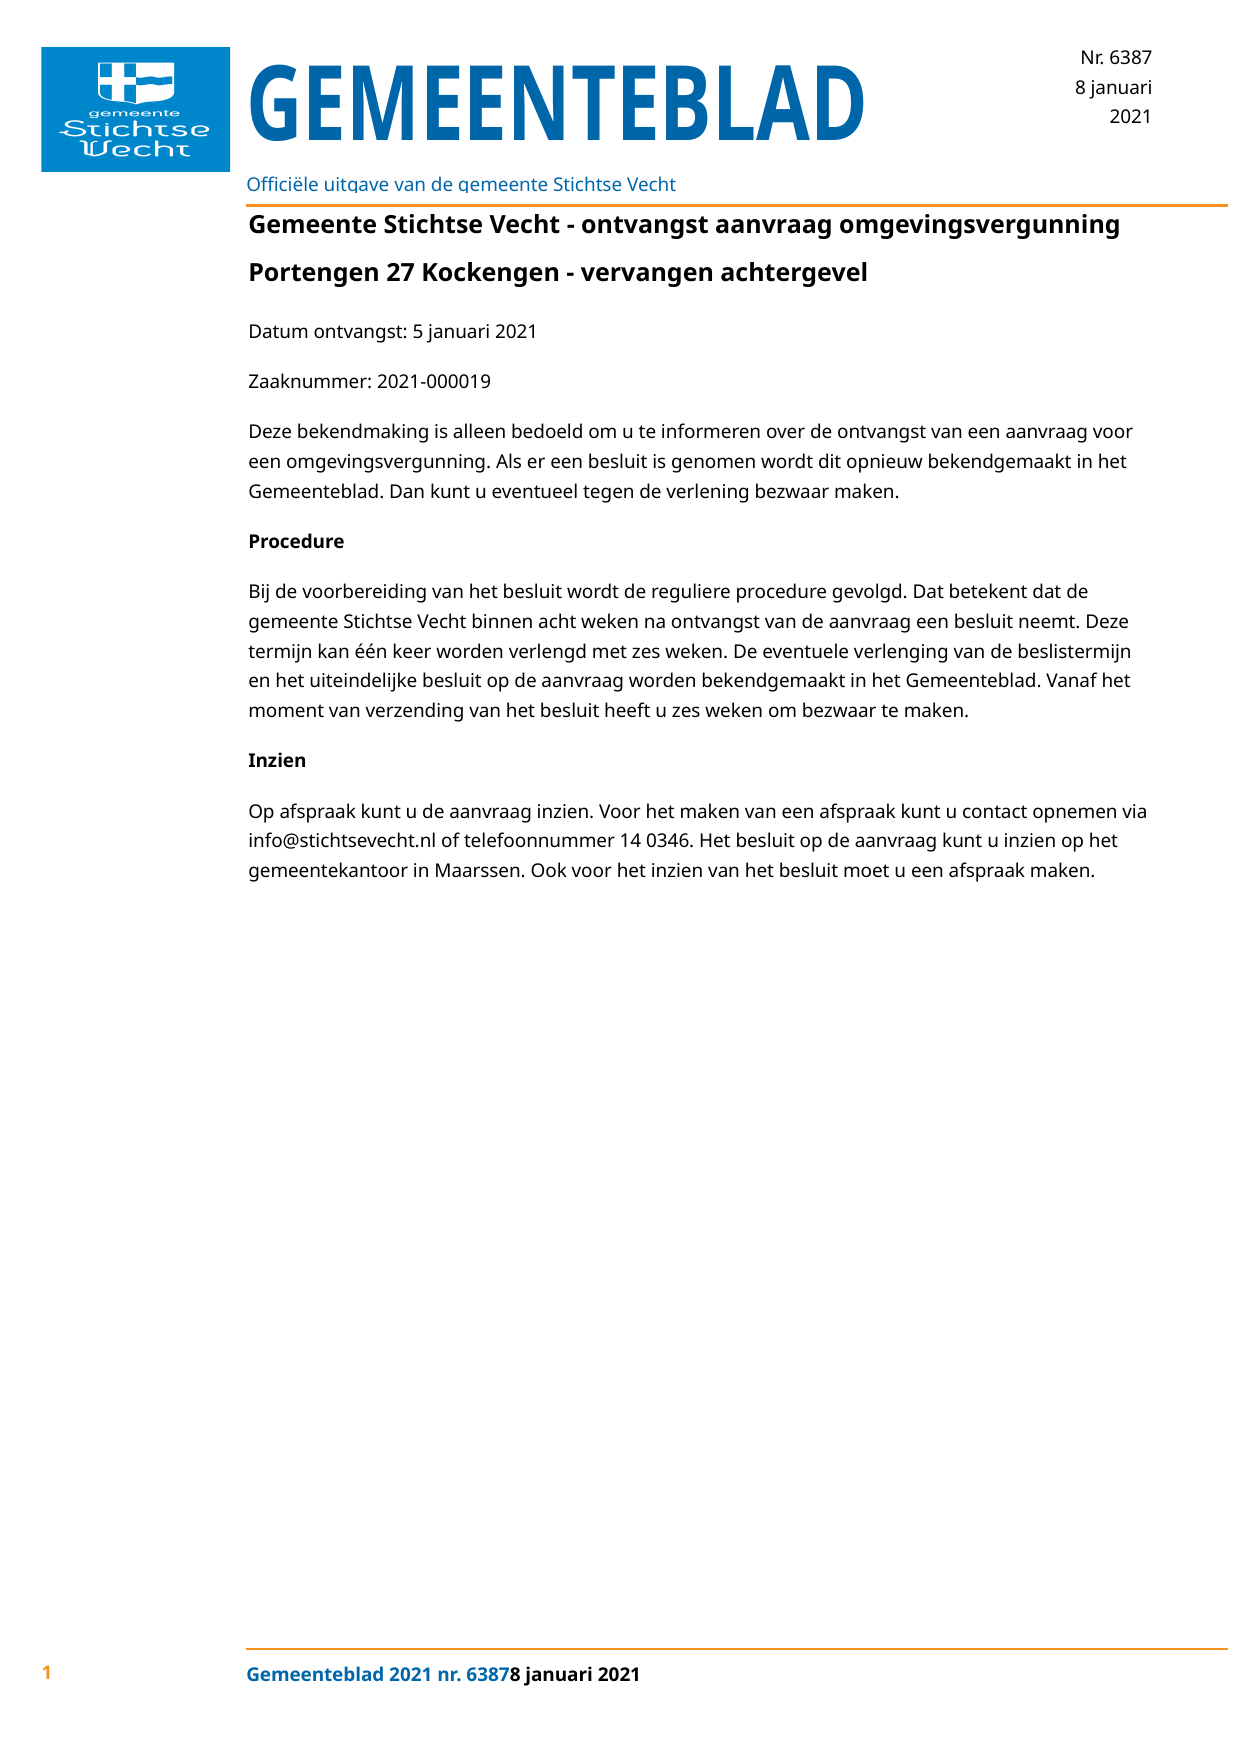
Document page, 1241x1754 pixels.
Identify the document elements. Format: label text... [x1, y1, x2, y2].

text Inzien [248, 747, 1152, 773]
text Gemeente Stichtse Vecht - ontvangst aanvraag omgevingsvergunning Portengen 27 Kockengen - vervangen achtergevel [248, 207, 1152, 288]
text Zaaknummer: 2021-000019 [248, 368, 1152, 394]
picture [99, 63, 135, 101]
text Procedure [248, 528, 1152, 554]
text Datum ontvangst: 5 januari 2021 [248, 318, 1152, 344]
picture [137, 63, 174, 103]
text Deze bekendmaking is alleen bedoeld om u te informeren over de ontvangst van een aanvraag voor een omgevingsvergunning. Als er een besluit is genomen wordt dit opnieuw bekendgemaakt in het Gemeenteblad. Dan kunt u eventueel tegen de verlening bezwaar maken. [248, 419, 1152, 504]
text Op afspraak kunt u de aanvraag inzien. Voor het maken van een afspraak kunt u contact opnemen via info@stichtsevecht.nl of telefoonnummer 14 0346. Het besluit op de aanvraag kunt u inzien op het gemeentekantoor in Maarssen. Ook voor het inzien van het besluit moet u een afspraak maken. [248, 798, 1152, 883]
text Bij de voorbereiding van het besluit wordt de reguliere procedure gevolgd. Dat betekent dat de gemeente Stichtse Vecht binnen acht weken na ontvangst van de aanvraag een besluit neemt. Deze termijn kan één keer worden verlengd met zes weken. De eventuele verlenging van de beslistermijn en het uiteindelijke besluit op de aanvraag worden bekendgemaakt in het Gemeenteblad. Vanaf het moment van verzending van het besluit heeft u zes weken om bezwaar te maken. [248, 579, 1152, 723]
